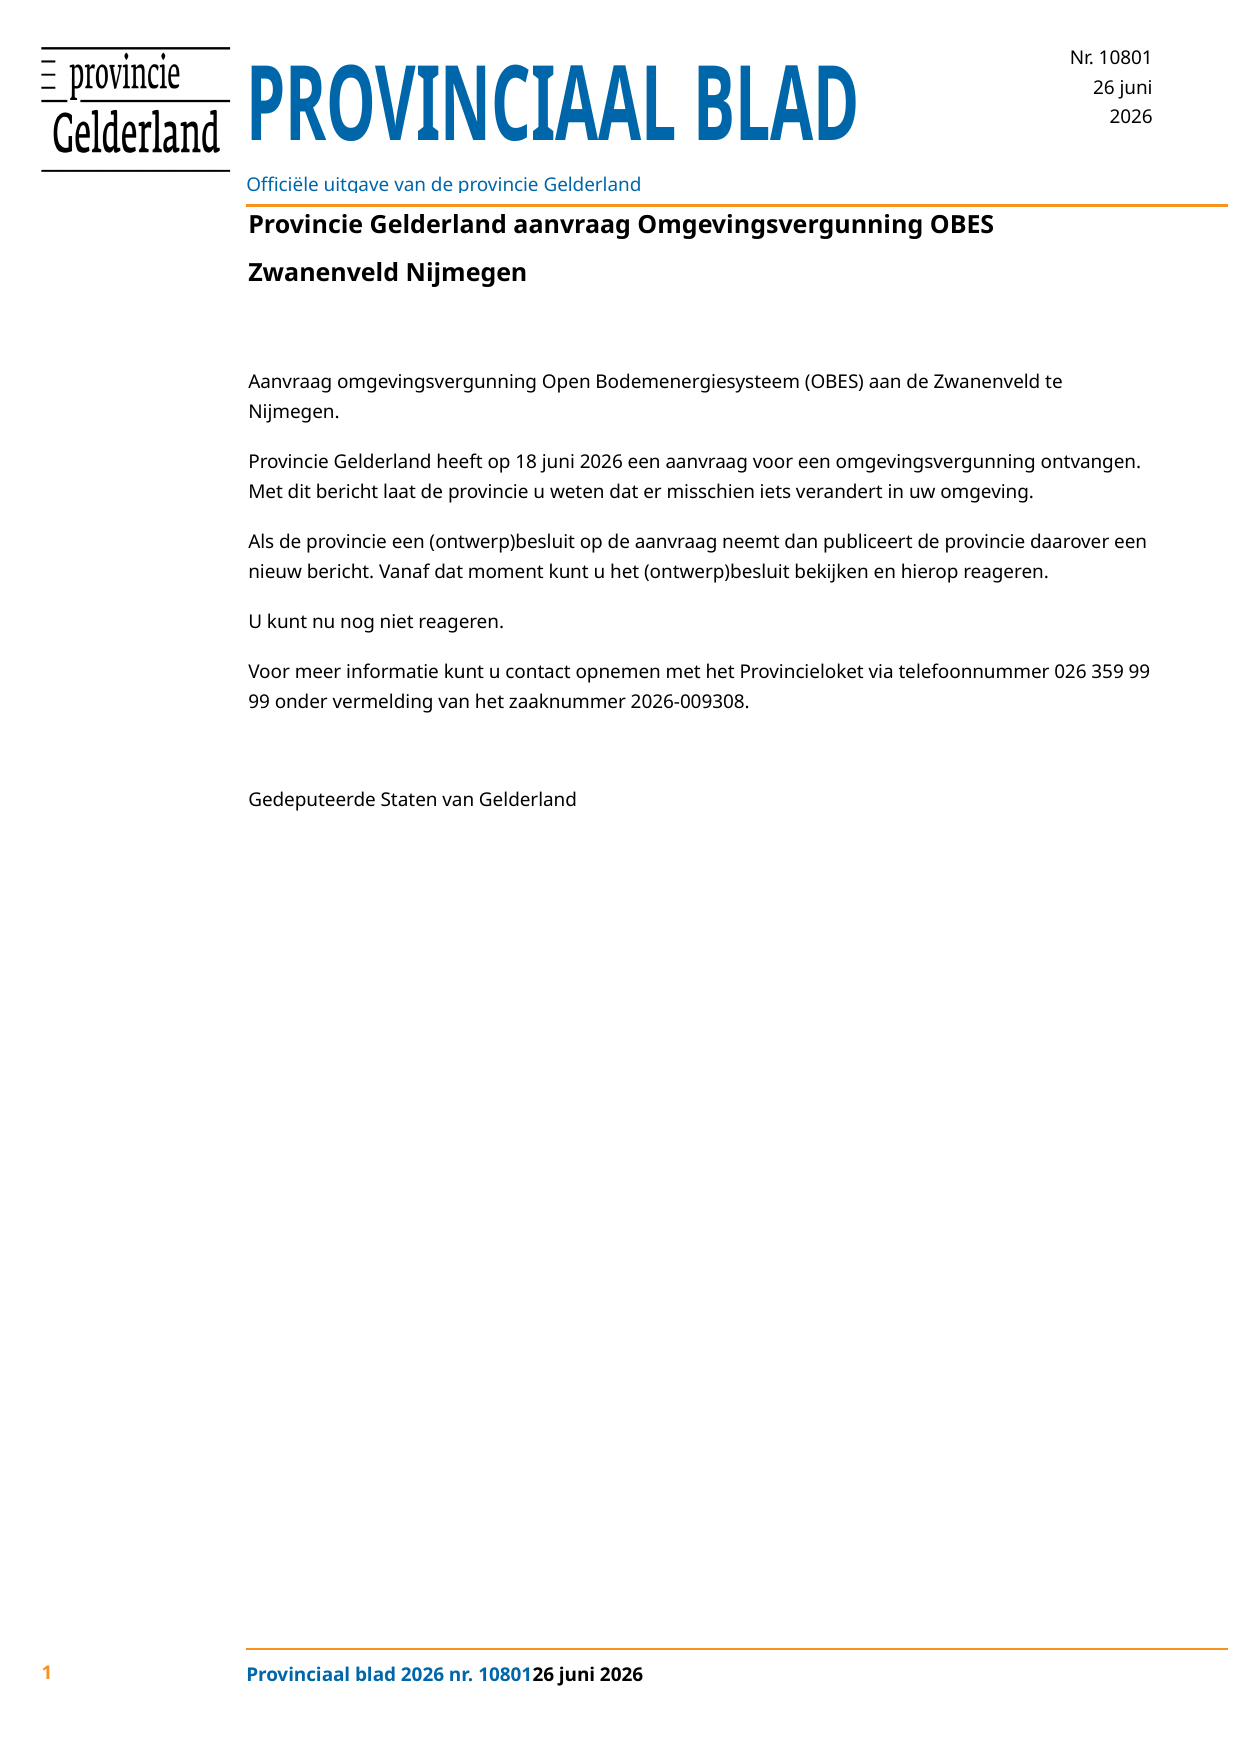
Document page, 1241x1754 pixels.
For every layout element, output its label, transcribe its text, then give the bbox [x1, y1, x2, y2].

text U kunt nu nog niet reageren. [248, 608, 1152, 634]
text Voor meer informatie kunt u contact opnemen met het Provincieloket via telefoonnummer 026 359 99 99 onder vermelding van het zaaknummer 2026-009308. [248, 659, 1152, 714]
text Als de provincie een (ontwerp)besluit op de aanvraag neemt dan publiceert de provincie daarover een nieuw bericht. Vanaf dat moment kunt u het (ontwerp)besluit bekijken en hierop reageren. [248, 528, 1152, 584]
text Aanvraag omgevingsvergunning Open Bodemenergiesysteem (OBES) aan de Zwanenveld te Nijmegen. [248, 368, 1152, 424]
text Provincie Gelderland aanvraag Omgevingsvergunning OBES Zwanenveld Nijmegen [248, 207, 1152, 288]
text Provincie Gelderland heeft op 18 juni 2026 een aanvraag voor een omgevingsvergunning ontvangen. Met dit bericht laat de provincie u weten dat er misschien iets verandert in uw omgeving. [248, 448, 1152, 504]
text Gedeputeerde Staten van Gelderland [248, 787, 1152, 812]
picture [41, 47, 231, 172]
